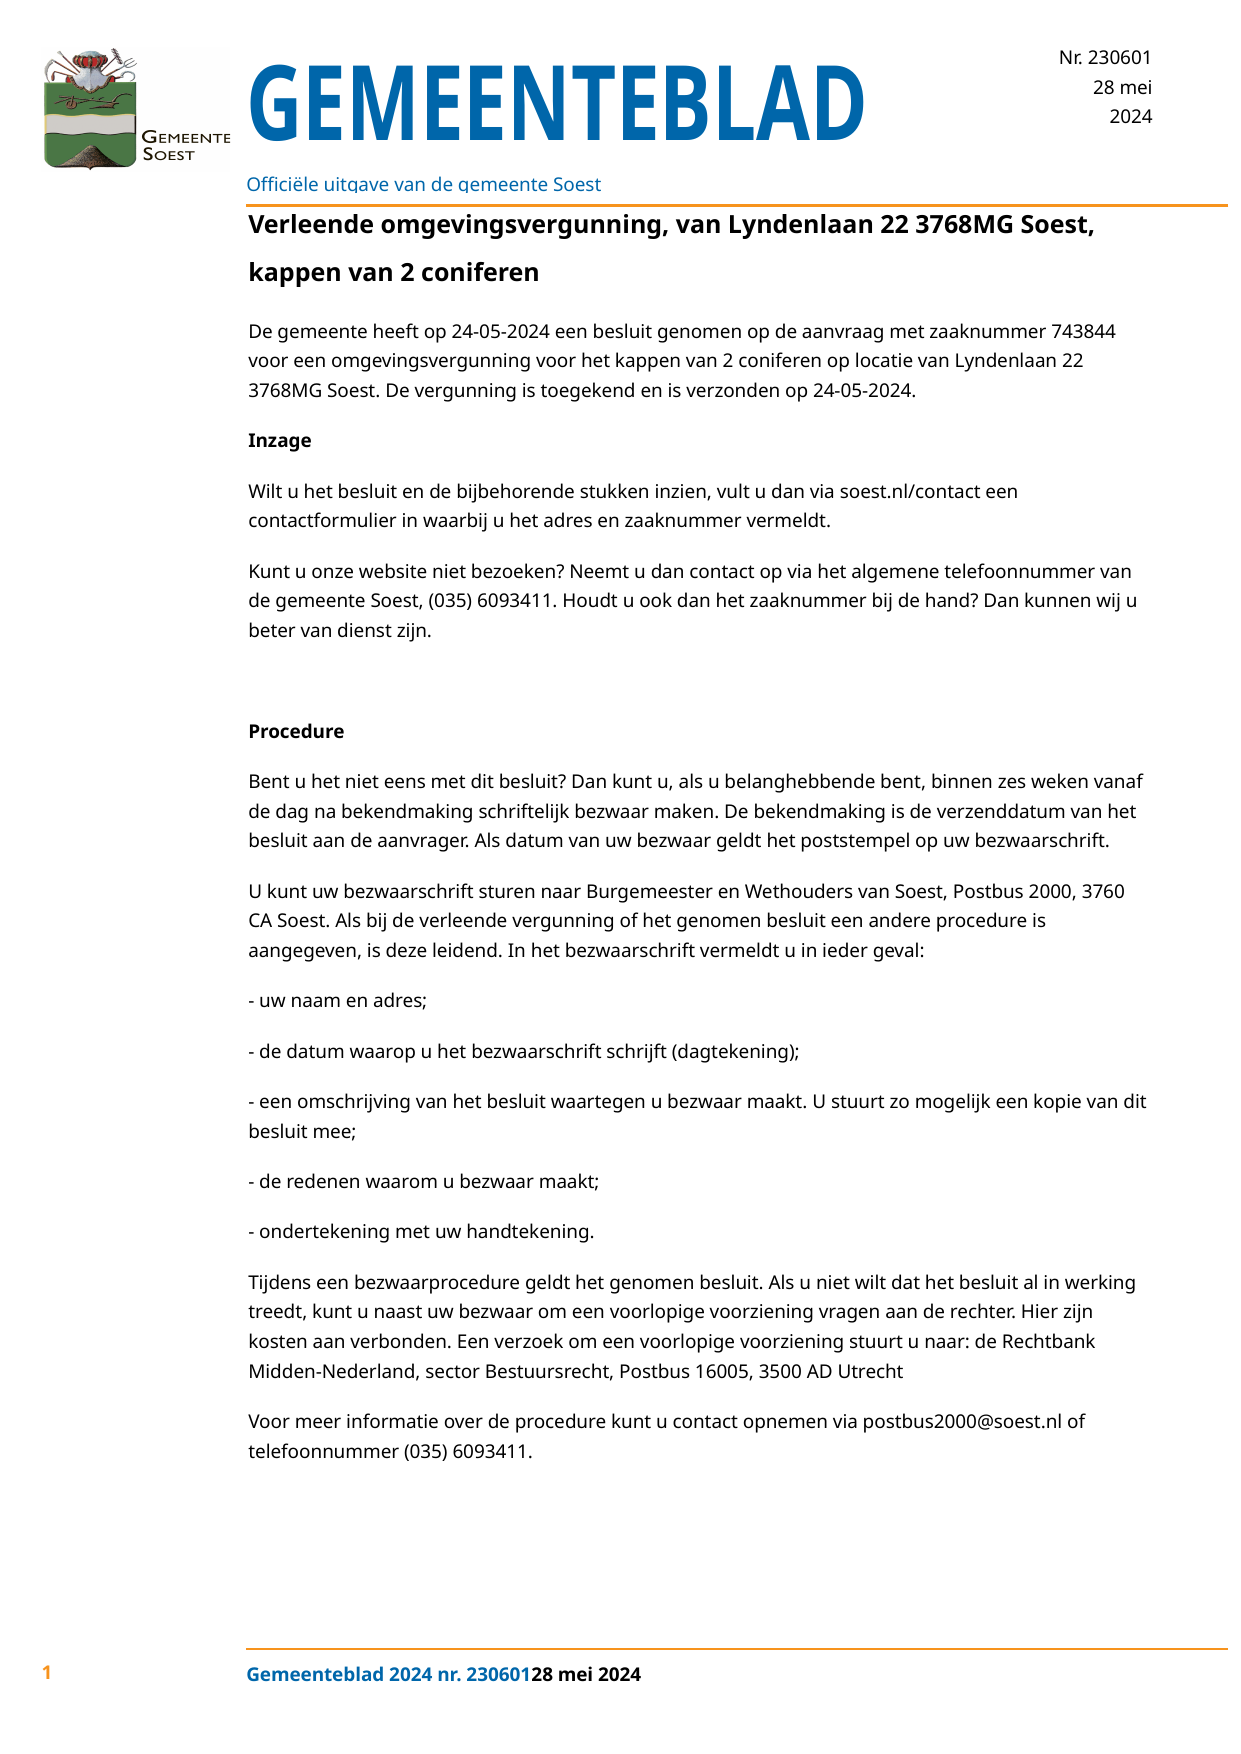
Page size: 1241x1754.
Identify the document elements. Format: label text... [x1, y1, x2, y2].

text Kunt u onze website niet bezoeken? Neemt u dan contact op via het algemene telefoonnummer van de gemeente Soest, (035) 6093411. Houdt u ook dan het zaaknummer bij de hand? Dan kunnen wij u beter van dienst zijn. [248, 558, 1152, 643]
text - uw naam en adres; [248, 987, 1152, 1013]
text Inzage [248, 427, 1152, 453]
text - ondertekening met uw handtekening. [248, 1219, 1152, 1244]
text Tijdens een bezwaarprocedure geldt het genomen besluit. Als u niet wilt dat het besluit al in werking treedt, kunt u naast uw bezwaar om een voorlopige voorziening vragen aan de rechter. Hier zijn kosten aan verbonden. Een verzoek om een voorlopige voorziening stuurt u naar: de Rechtbank Midden-Nederland, sector Bestuursrecht, Postbus 16005, 3500 AD Utrecht [248, 1269, 1152, 1384]
text U kunt uw bezwaarschrift sturen naar Burgemeester en Wethouders van Soest, Postbus 2000, 3760 CA Soest. Als bij de verleende vergunning of het genomen besluit een andere procedure is aangegeven, is deze leidend. In het bezwaarschrift vermeldt u in ieder geval: [248, 878, 1152, 963]
text Wilt u het besluit en de bijbehorende stukken inzien, vult u dan via soest.nl/contact een contactformulier in waarbij u het adres en zaaknummer vermeldt. [248, 478, 1152, 533]
text Verleende omgevingsvergunning, van Lyndenlaan 22 3768MG Soest, kappen van 2 coniferen [248, 207, 1152, 288]
text - de datum waarop u het bezwaarschrift schrijft (dagtekening); [248, 1038, 1152, 1064]
text - een omschrijving van het besluit waartegen u bezwaar maakt. U stuurt zo mogelijk een kopie van dit besluit mee; [248, 1088, 1152, 1144]
text De gemeente heeft op 24-05-2024 een besluit genomen op de aanvraag met zaaknummer 743844 voor een omgevingsvergunning voor het kappen van 2 coniferen op locatie van Lyndenlaan 22 3768MG Soest. De vergunning is toegekend en is verzonden op 24-05-2024. [248, 318, 1152, 403]
text Bent u het niet eens met dit besluit? Dan kunt u, als u belanghebbende bent, binnen zes weken vanaf de dag na bekendmaking schriftelijk bezwaar maken. De bekendmaking is de verzenddatum van het besluit aan de aanvrager. Als datum van uw bezwaar geldt het poststempel op uw bezwaarschrift. [248, 768, 1152, 853]
text Voor meer informatie over de procedure kunt u contact opnemen via postbus2000@soest.nl of telefoonnummer (035) 6093411. [248, 1408, 1152, 1464]
picture [41, 47, 231, 172]
text Procedure [248, 718, 1152, 744]
text - de redenen waarom u bezwaar maakt; [248, 1168, 1152, 1194]
